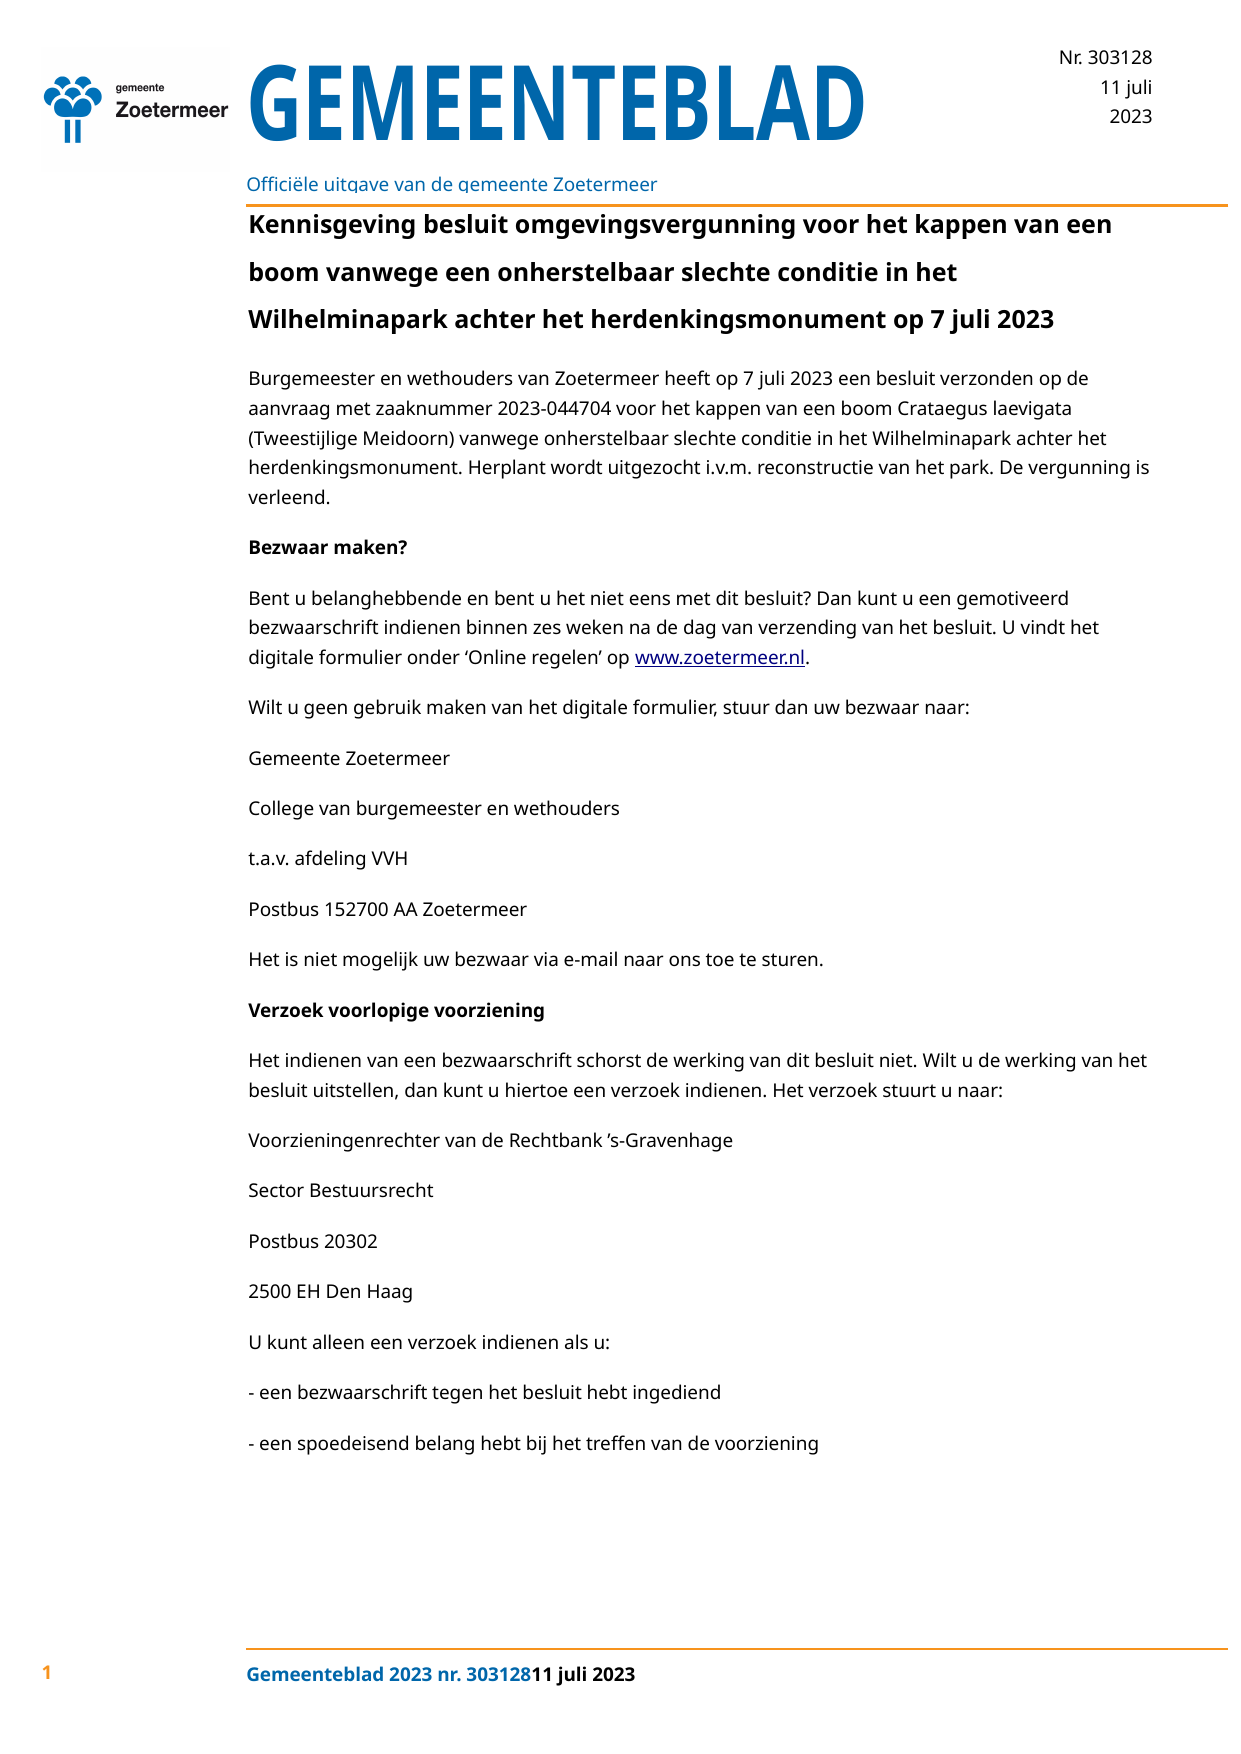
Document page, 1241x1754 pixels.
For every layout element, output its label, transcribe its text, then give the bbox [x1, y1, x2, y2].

text Bezwaar maken? [248, 534, 1152, 560]
text Sector Bestuursrecht [248, 1178, 1152, 1203]
text College van burgemeester en wethouders [248, 795, 1152, 821]
text - een spoedeisend belang hebt bij het treffen van de voorziening [248, 1430, 1152, 1455]
text Het is niet mogelijk uw bezwaar via e-mail naar ons toe te sturen. [248, 946, 1152, 972]
text Burgemeester en wethouders van Zoetermeer heeft op 7 juli 2023 een besluit verzonden op de aanvraag met zaaknummer 2023-044704 voor het kappen van een boom Crataegus laevigata (Tweestijlige Meidoorn) vanwege onherstelbaar slechte conditie in het Wilhelminapark achter het herdenkingsmonument. Herplant wordt uitgezocht i.v.m. reconstructie van het park. De vergunning is verleend. [248, 366, 1152, 509]
text Kennisgeving besluit omgevingsvergunning voor het kappen van een boom vanwege een onherstelbaar slechte conditie in het Wilhelminapark achter het herdenkingsmonument op 7 juli 2023 [248, 207, 1152, 336]
text Voorzieningenrechter van de Rechtbank ’s-Gravenhage [248, 1127, 1152, 1153]
picture [41, 47, 231, 172]
text Postbus 20302 [248, 1228, 1152, 1254]
text Postbus 152700 AA Zoetermeer [248, 896, 1152, 922]
text 2500 EH Den Haag [248, 1278, 1152, 1304]
text t.a.v. afdeling VVH [248, 846, 1152, 871]
text Gemeente Zoetermeer [248, 745, 1152, 770]
text Verzoek voorlopige voorziening [248, 997, 1152, 1022]
text Het indienen van een bezwaarschrift schorst de werking van dit besluit niet. Wilt u de werking van het besluit uitstellen, dan kunt u hiertoe een verzoek indienen. Het verzoek stuurt u naar: [248, 1047, 1152, 1102]
text Wilt u geen gebruik maken van het digitale formulier, stuur dan uw bezwaar naar: [248, 694, 1152, 720]
text U kunt alleen een verzoek indienen als u: [248, 1329, 1152, 1354]
text Bent u belanghebbende en bent u het niet eens met dit besluit? Dan kunt u een gemotiveerd bezwaarschrift indienen binnen zes weken na de dag van verzending van het besluit. U vindt het digitale formulier onder ‘Online regelen’ op www.zoetermeer.nl. [248, 585, 1152, 669]
text - een bezwaarschrift tegen het besluit hebt ingediend [248, 1379, 1152, 1405]
